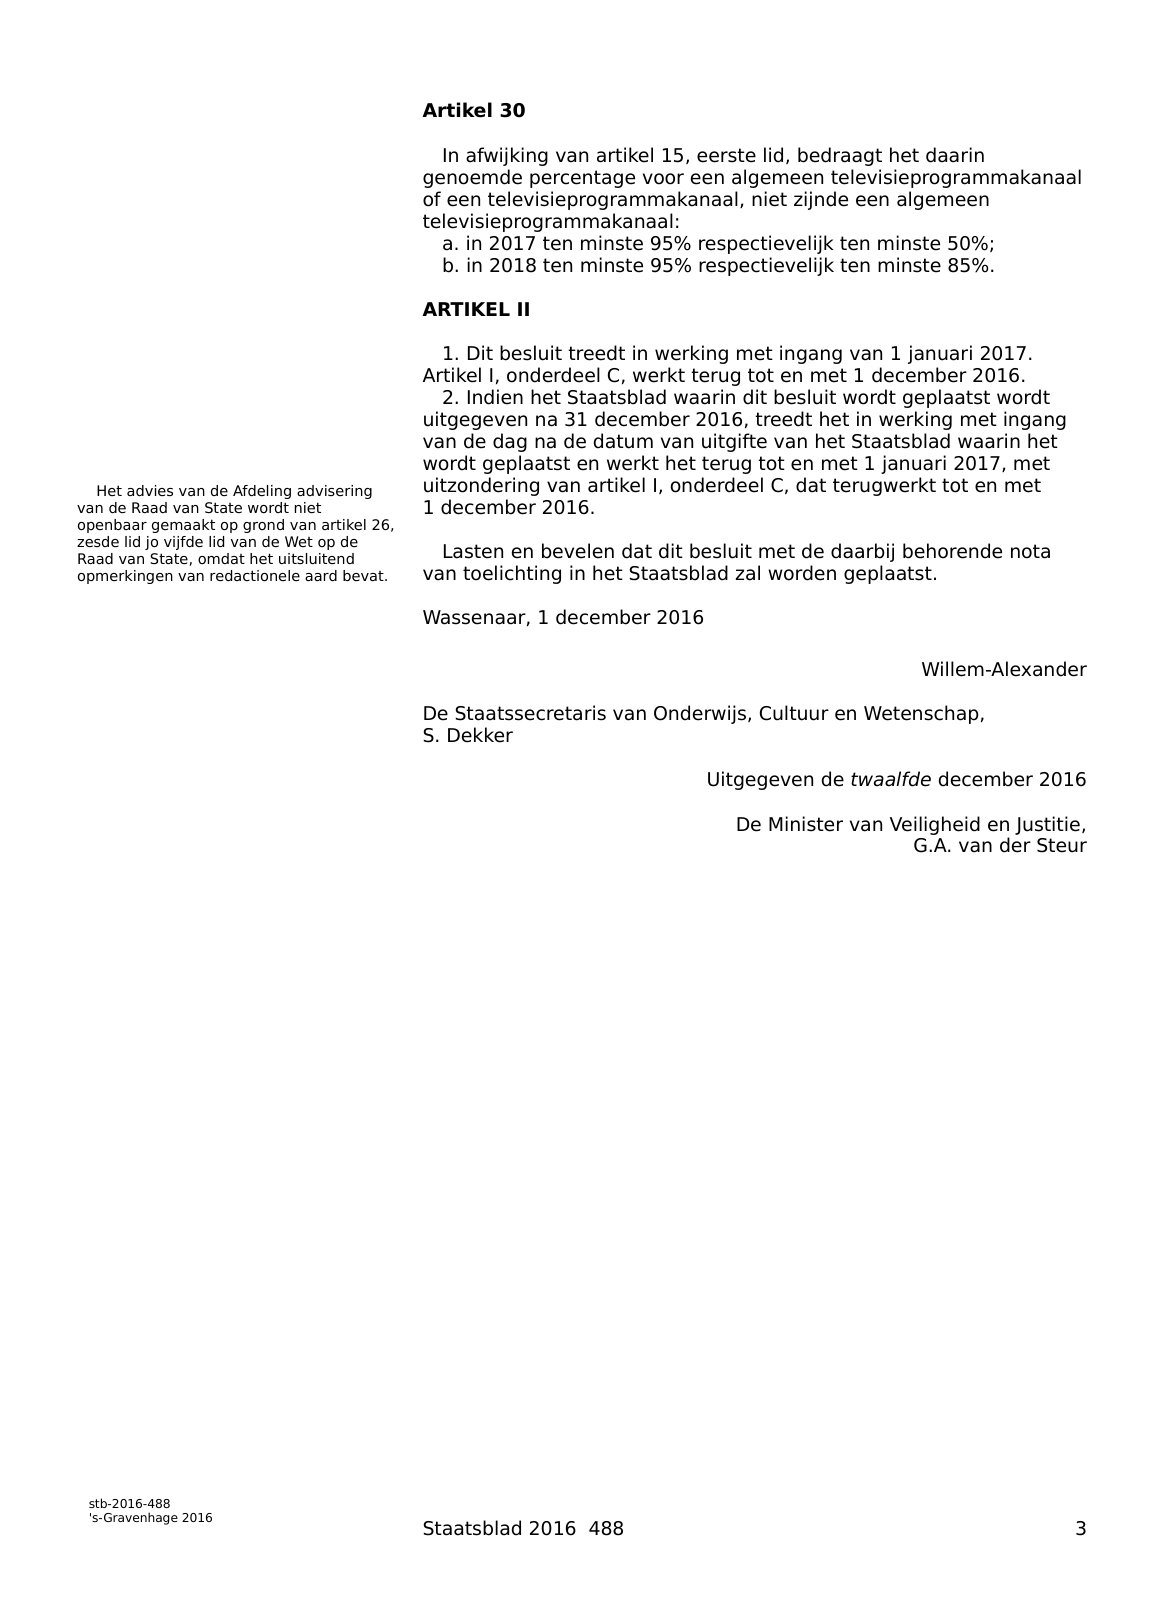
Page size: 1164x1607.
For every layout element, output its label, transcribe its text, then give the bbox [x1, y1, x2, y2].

text Willem-Alexander [422, 659, 1087, 681]
text Het advies van de Afdeling advisering van de Raad van State wordt niet openbaar gemaakt op grond van artikel 26, zesde lid jo vijfde lid van de Wet op de Raad van State, omdat het uitsluitend opmerkingen van redactionele aard bevat. [77, 483, 396, 585]
subtitle ARTIKEL II [422, 299, 1087, 321]
text Wassenaar, 1 december 2016 [422, 607, 1087, 629]
text a. in 2017 ten minste 95% respectievelijk ten minste 50%; [422, 232, 1087, 254]
text b. in 2018 ten minste 95% respectievelijk ten minste 85%. [422, 254, 1087, 276]
text Uitgegeven de twaalfde december 2016 [422, 769, 1087, 791]
subtitle Artikel 30 [422, 100, 1087, 122]
text 's-Gravenhage 2016 [88, 1511, 323, 1525]
text 2. Indien het Staatsblad waarin dit besluit wordt geplaatst wordt uitgegeven na 31 december 2016, treedt het in werking met ingang van de dag na de datum van uitgifte van het Staatsblad waarin het wordt geplaatst en werkt het terug tot en met 1 januari 2017, met uitzondering van artikel I, onderdeel C, dat terugwerkt tot en met 1 december 2016. [422, 387, 1087, 519]
text Lasten en bevelen dat dit besluit met de daarbij behorende nota van toelichting in het Staatsblad zal worden geplaatst. [422, 541, 1087, 585]
text stb-2016-488 [88, 1497, 323, 1511]
text In afwijking van artikel 15, eerste lid, bedraagt het daarin genoemde percentage voor een algemeen televisieprogrammakanaal of een televisieprogrammakanaal, niet zijnde een algemeen televisieprogrammakanaal: [422, 144, 1087, 232]
text De Minister van Veiligheid en Justitie, G.A. van der Steur [422, 813, 1087, 857]
text 1. Dit besluit treedt in werking met ingang van 1 januari 2017. Artikel I, onderdeel C, werkt terug tot en met 1 december 2016. [422, 343, 1087, 387]
text De Staatssecretaris van Onderwijs, Cultuur en Wetenschap, S. Dekker [422, 703, 1087, 747]
